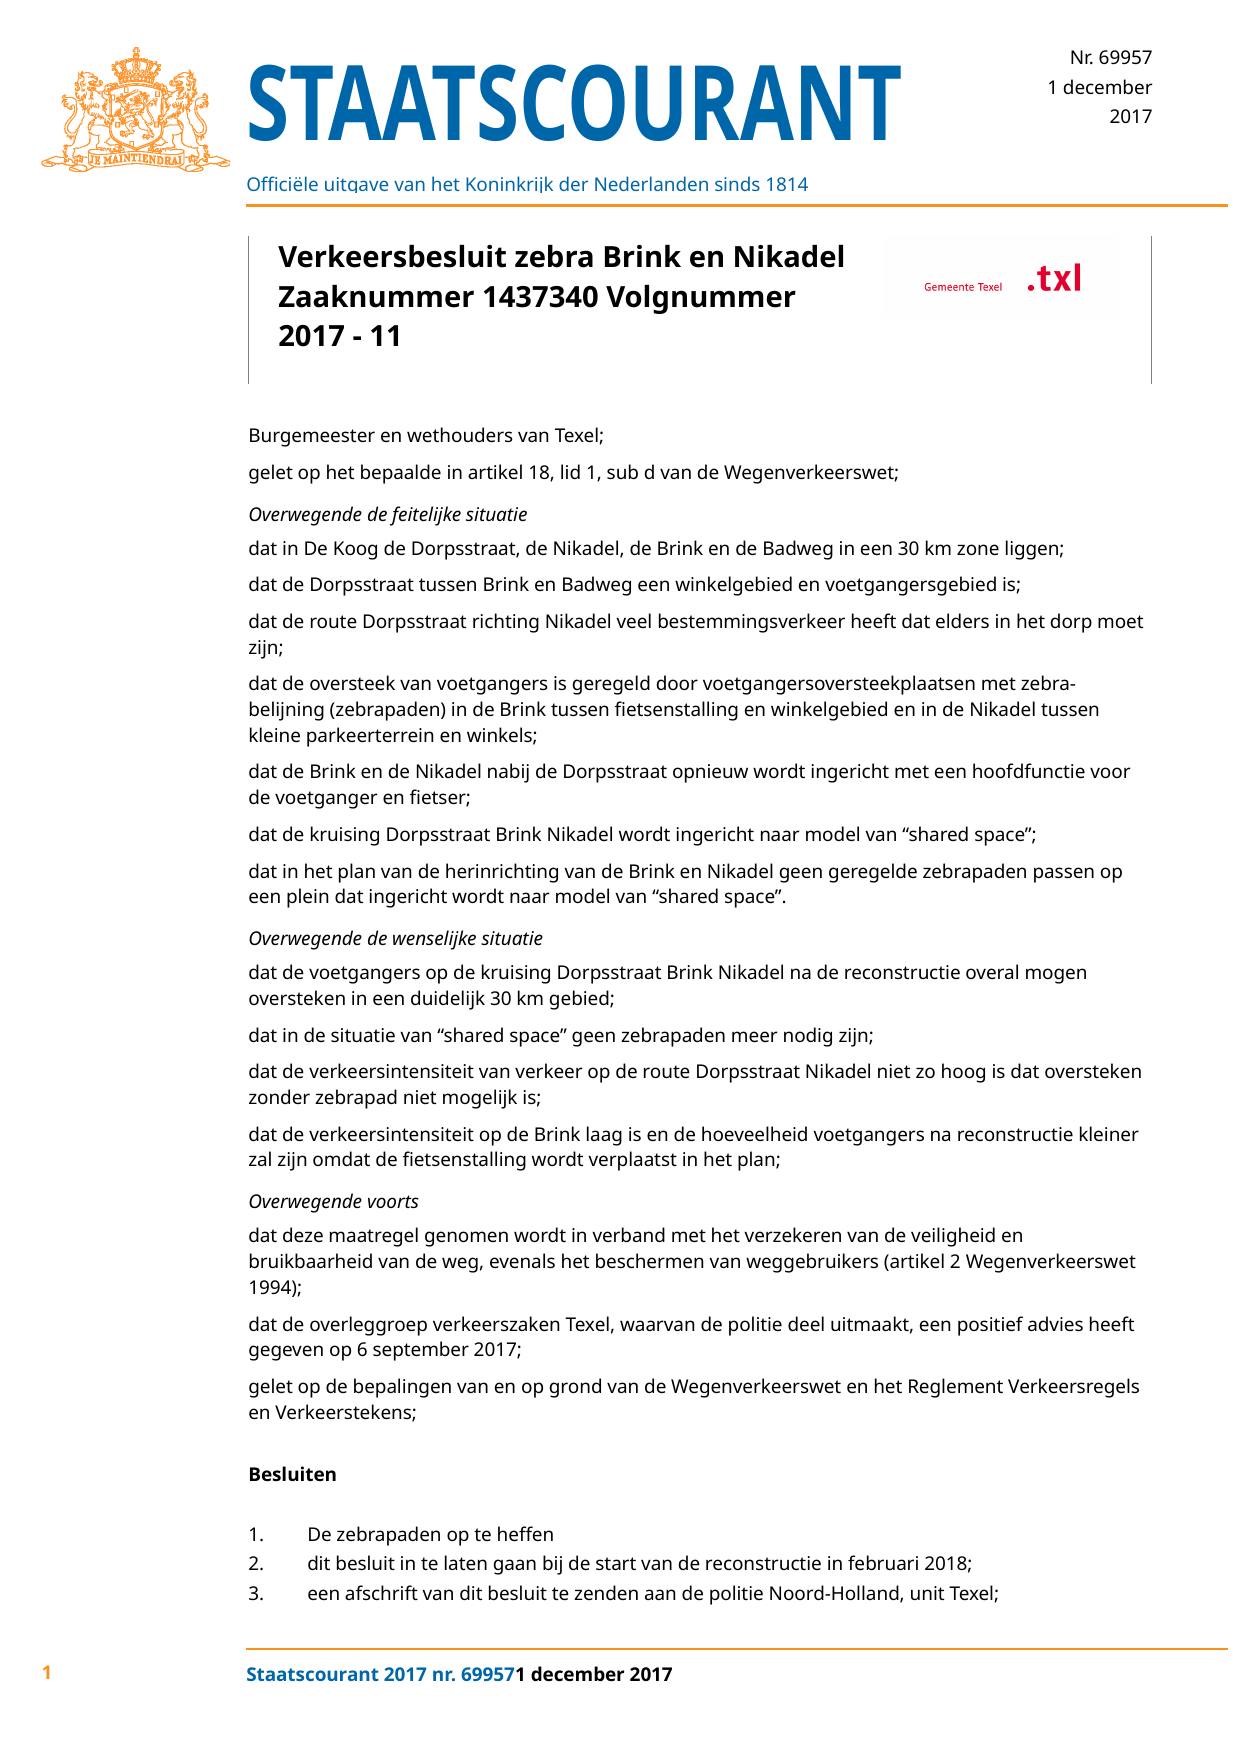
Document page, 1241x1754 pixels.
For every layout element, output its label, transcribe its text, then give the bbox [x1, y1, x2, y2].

text Overwegende voorts [248, 1188, 1152, 1214]
table_header Verkeersbesluit zebra Brink en Nikadel Zaaknummer 1437340 Volgnummer 2017 - 11 [249, 236, 850, 384]
list De zebrapaden op te heffen [248, 1521, 1152, 1546]
text dat de route Dorpsstraat richting Nikadel veel bestemmingsverkeer heeft dat elders in het dorp moet zijn; [248, 608, 1152, 660]
text dat deze maatregel genomen wordt in verband met het verzekeren van de veiligheid en bruikbaarheid van de weg, evenals het beschermen van weggebruikers (artikel 2 Wegenverkeerswet 1994); [248, 1223, 1152, 1300]
text dat de verkeersintensiteit van verkeer op de route Dorpsstraat Nikadel niet zo hoog is dat oversteken zonder zebrapad niet mogelijk is; [248, 1058, 1152, 1110]
table_header [850, 236, 1151, 384]
text Burgemeester en wethouders van Texel; [248, 422, 1152, 448]
text Overwegende de feitelijke situatie [248, 501, 1152, 527]
text dat in De Koog de Dorpsstraat, de Nikadel, de Brink en de Badweg in een 30 km zone liggen; [248, 535, 1152, 561]
list een afschrift van dit besluit te zenden aan de politie Noord-Holland, unit Texel; [248, 1580, 1152, 1606]
text dat de kruising Dorpsstraat Brink Nikadel wordt ingericht naar model van “shared space”; [248, 821, 1152, 847]
text dat de voetgangers op de kruising Dorpsstraat Brink Nikadel na de reconstructie overal mogen oversteken in een duidelijk 30 km gebied; [248, 959, 1152, 1011]
text gelet op het bepaalde in artikel 18, lid 1, sub d van de Wegenverkeerswet; [248, 459, 1152, 485]
list dit besluit in te laten gaan bij de start van de reconstructie in februari 2018; [248, 1550, 1152, 1576]
text Besluiten [248, 1462, 1152, 1487]
text dat de verkeersintensiteit op de Brink laag is en de hoeveelheid voetgangers na reconstructie kleiner zal zijn omdat de fietsenstalling wordt verplaatst in het plan; [248, 1121, 1152, 1172]
text dat in het plan van de herinrichting van de Brink en Nikadel geen geregelde zebrapaden passen op een plein dat ingericht wordt naar model van “shared space”. [248, 858, 1152, 909]
text gelet op de bepalingen van en op grond van de Wegenverkeerswet en het Reglement Verkeersregels en Verkeerstekens; [248, 1373, 1152, 1424]
text Overwegende de wenselijke situatie [248, 925, 1152, 951]
text dat in de situatie van “shared space” geen zebrapaden meer nodig zijn; [248, 1022, 1152, 1048]
text dat de Dorpsstraat tussen Brink en Badweg een winkelgebied en voetgangersgebied is; [248, 572, 1152, 597]
picture [882, 236, 1119, 318]
text dat de oversteek van voetgangers is geregeld door voetgangersoversteekplaatsen met zebra-belijning (zebrapaden) in de Brink tussen fietsenstalling en winkelgebied en in de Nikadel tussen kleine parkeerterrein en winkels; [248, 671, 1152, 748]
text dat de Brink en de Nikadel nabij de Dorpsstraat opnieuw wordt ingericht met een hoofdfunctie voor de voetganger en fietser; [248, 759, 1152, 810]
picture [41, 47, 231, 172]
text dat de overleggroep verkeerszaken Texel, waarvan de politie deel uitmaakt, een positief advies heeft gegeven op 6 september 2017; [248, 1311, 1152, 1362]
